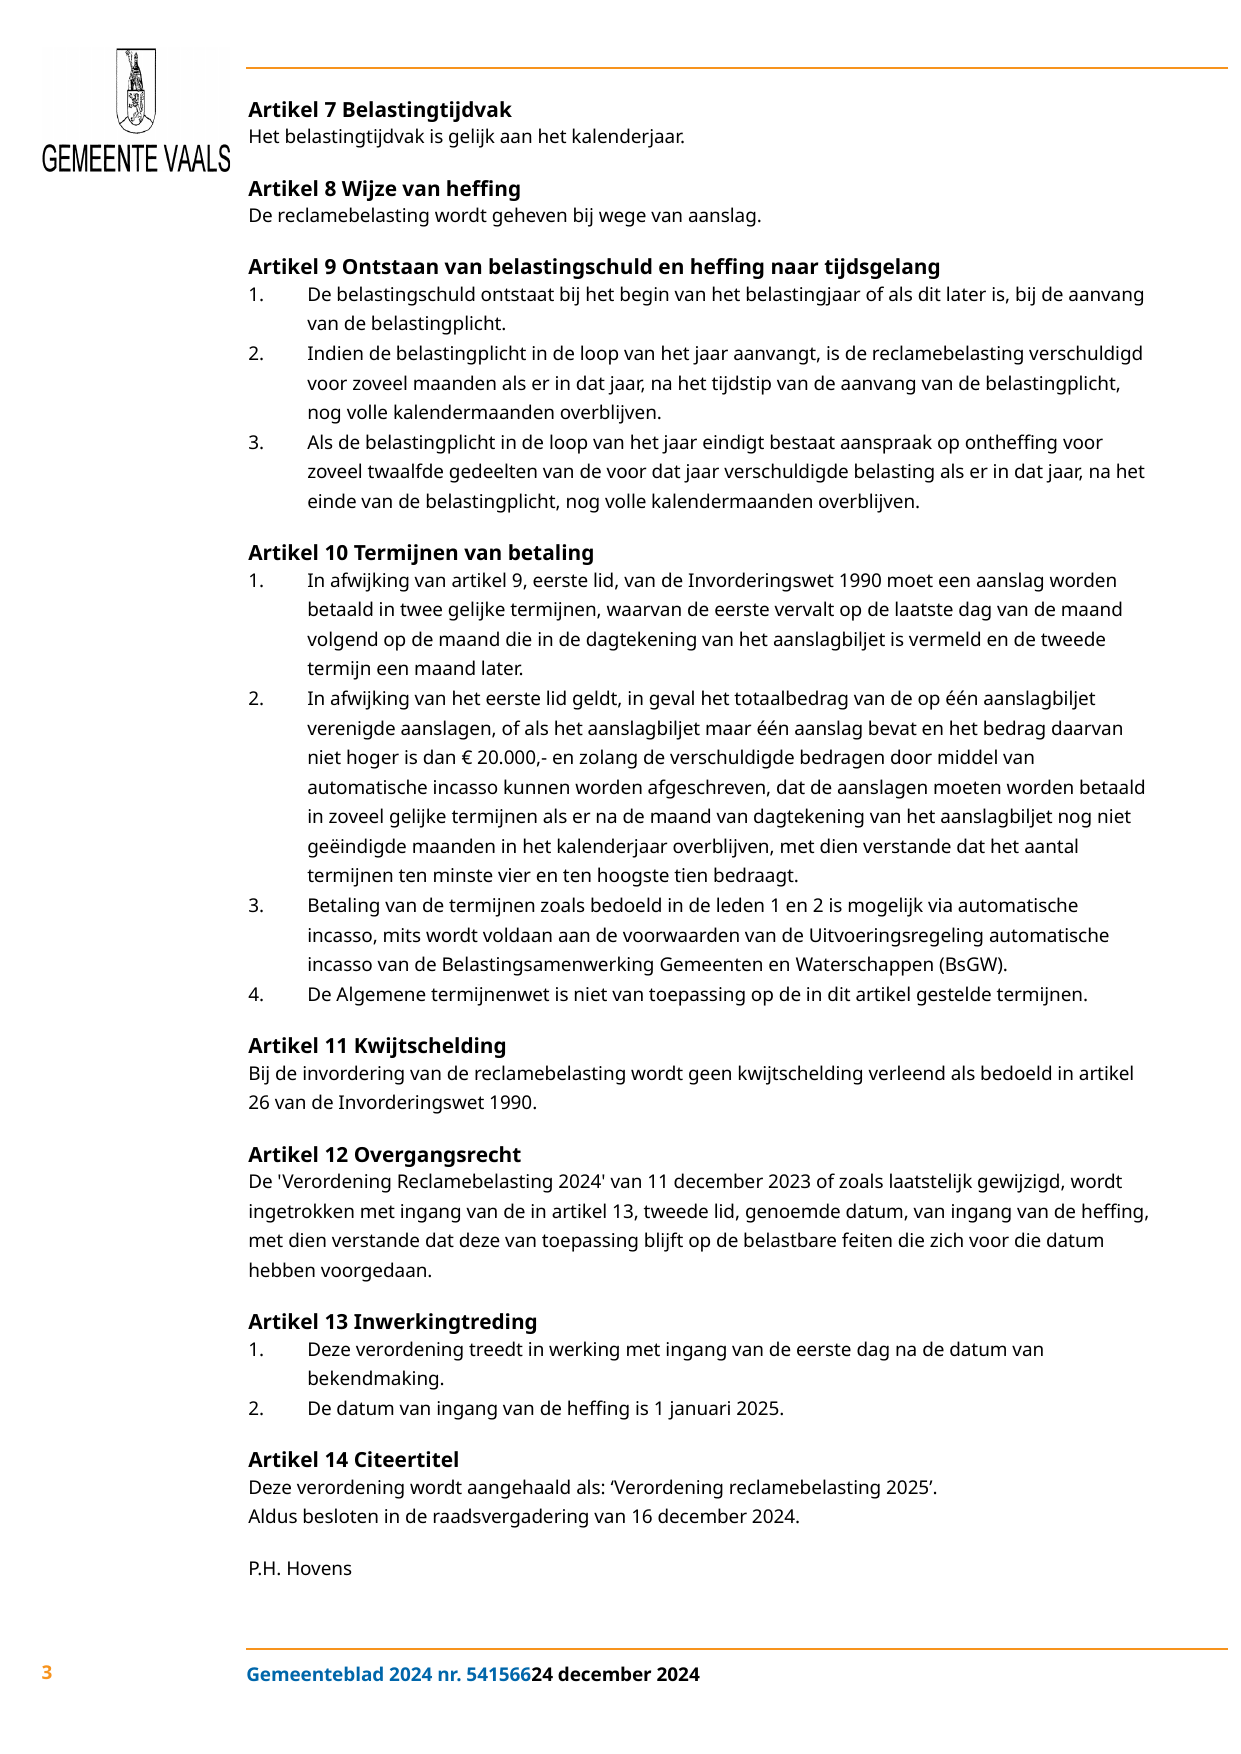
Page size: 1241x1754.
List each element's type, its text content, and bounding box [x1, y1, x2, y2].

text Artikel 11 Kwijtschelding [248, 1031, 1152, 1060]
list De datum van ingang van de heffing is 1 januari 2025. [248, 1395, 1152, 1421]
text Artikel 12 Overgangsrecht [248, 1140, 1152, 1168]
list De belastingschuld ontstaat bij het begin van het belastingjaar of als dit later is, bij de aanvang van de belastingplicht. [248, 281, 1152, 336]
text Het belastingtijdvak is gelijk aan het kalenderjaar. [248, 123, 1152, 149]
list De Algemene termijnenwet is niet van toepassing op de in dit artikel gestelde termijnen. [248, 981, 1152, 1007]
text Deze verordening wordt aangehaald als: ‘Verordening reclamebelasting 2025’. [248, 1474, 1152, 1500]
list Deze verordening treedt in werking met ingang van de eerste dag na de datum van bekendmaking. [248, 1336, 1152, 1391]
list In afwijking van artikel 9, eerste lid, van de Invorderingswet 1990 moet een aanslag worden betaald in twee gelijke termijnen, waarvan de eerste vervalt op de laatste dag van de maand volgend op de maand die in de dagtekening van het aanslagbiljet is vermeld en de tweede termijn een maand later. [248, 567, 1152, 681]
text Artikel 10 Termijnen van betaling [248, 538, 1152, 567]
text P.H. Hovens [248, 1555, 1152, 1581]
text Bij de invordering van de reclamebelasting wordt geen kwijtschelding verleend als bedoeld in artikel 26 van de Invorderingswet 1990. [248, 1060, 1152, 1115]
text Artikel 8 Wijze van heffing [248, 174, 1152, 202]
text Artikel 9 Ontstaan van belastingschuld en heffing naar tijdsgelang [248, 252, 1152, 281]
text Artikel 7 Belastingtijdvak [248, 95, 1152, 123]
list Betaling van de termijnen zoals bedoeld in de leden 1 en 2 is mogelijk via automatische incasso, mits wordt voldaan aan de voorwaarden van de Uitvoeringsregeling automatische incasso van de Belastingsamenwerking Gemeenten en Waterschappen (BsGW). [248, 892, 1152, 977]
list In afwijking van het eerste lid geldt, in geval het totaalbedrag van de op één aanslagbiljet verenigde aanslagen, of als het aanslagbiljet maar één aanslag bevat en het bedrag daarvan niet hoger is dan € 20.000,- en zolang de verschuldigde bedragen door middel van automatische incasso kunnen worden afgeschreven, dat de aanslagen moeten worden betaald in zoveel gelijke termijnen als er na de maand van dagtekening van het aanslagbiljet nog niet geëindigde maanden in het kalenderjaar overblijven, met dien verstande dat het aantal termijnen ten minste vier en ten hoogste tien bedraagt. [248, 685, 1152, 888]
text Aldus besloten in de raadsvergadering van 16 december 2024. [248, 1503, 1152, 1529]
text De reclamebelasting wordt geheven bij wege van aanslag. [248, 202, 1152, 228]
text Artikel 13 Inwerkingtreding [248, 1307, 1152, 1336]
text Artikel 14 Citeertitel [248, 1446, 1152, 1474]
text De 'Verordening Reclamebelasting 2024' van 11 december 2023 of zoals laatstelijk gewijzigd, wordt ingetrokken met ingang van de in artikel 13, tweede lid, genoemde datum, van ingang van de heffing, met dien verstande dat deze van toepassing blijft op de belastbare feiten die zich voor die datum hebben voorgedaan. [248, 1168, 1152, 1283]
picture [41, 47, 231, 172]
list Als de belastingplicht in de loop van het jaar eindigt bestaat aanspraak op ontheffing voor zoveel twaalfde gedeelten van de voor dat jaar verschuldigde belasting als er in dat jaar, na het einde van de belastingplicht, nog volle kalendermaanden overblijven. [248, 429, 1152, 514]
list Indien de belastingplicht in de loop van het jaar aanvangt, is de reclamebelasting verschuldigd voor zoveel maanden als er in dat jaar, na het tijdstip van de aanvang van de belastingplicht, nog volle kalendermaanden overblijven. [248, 340, 1152, 425]
